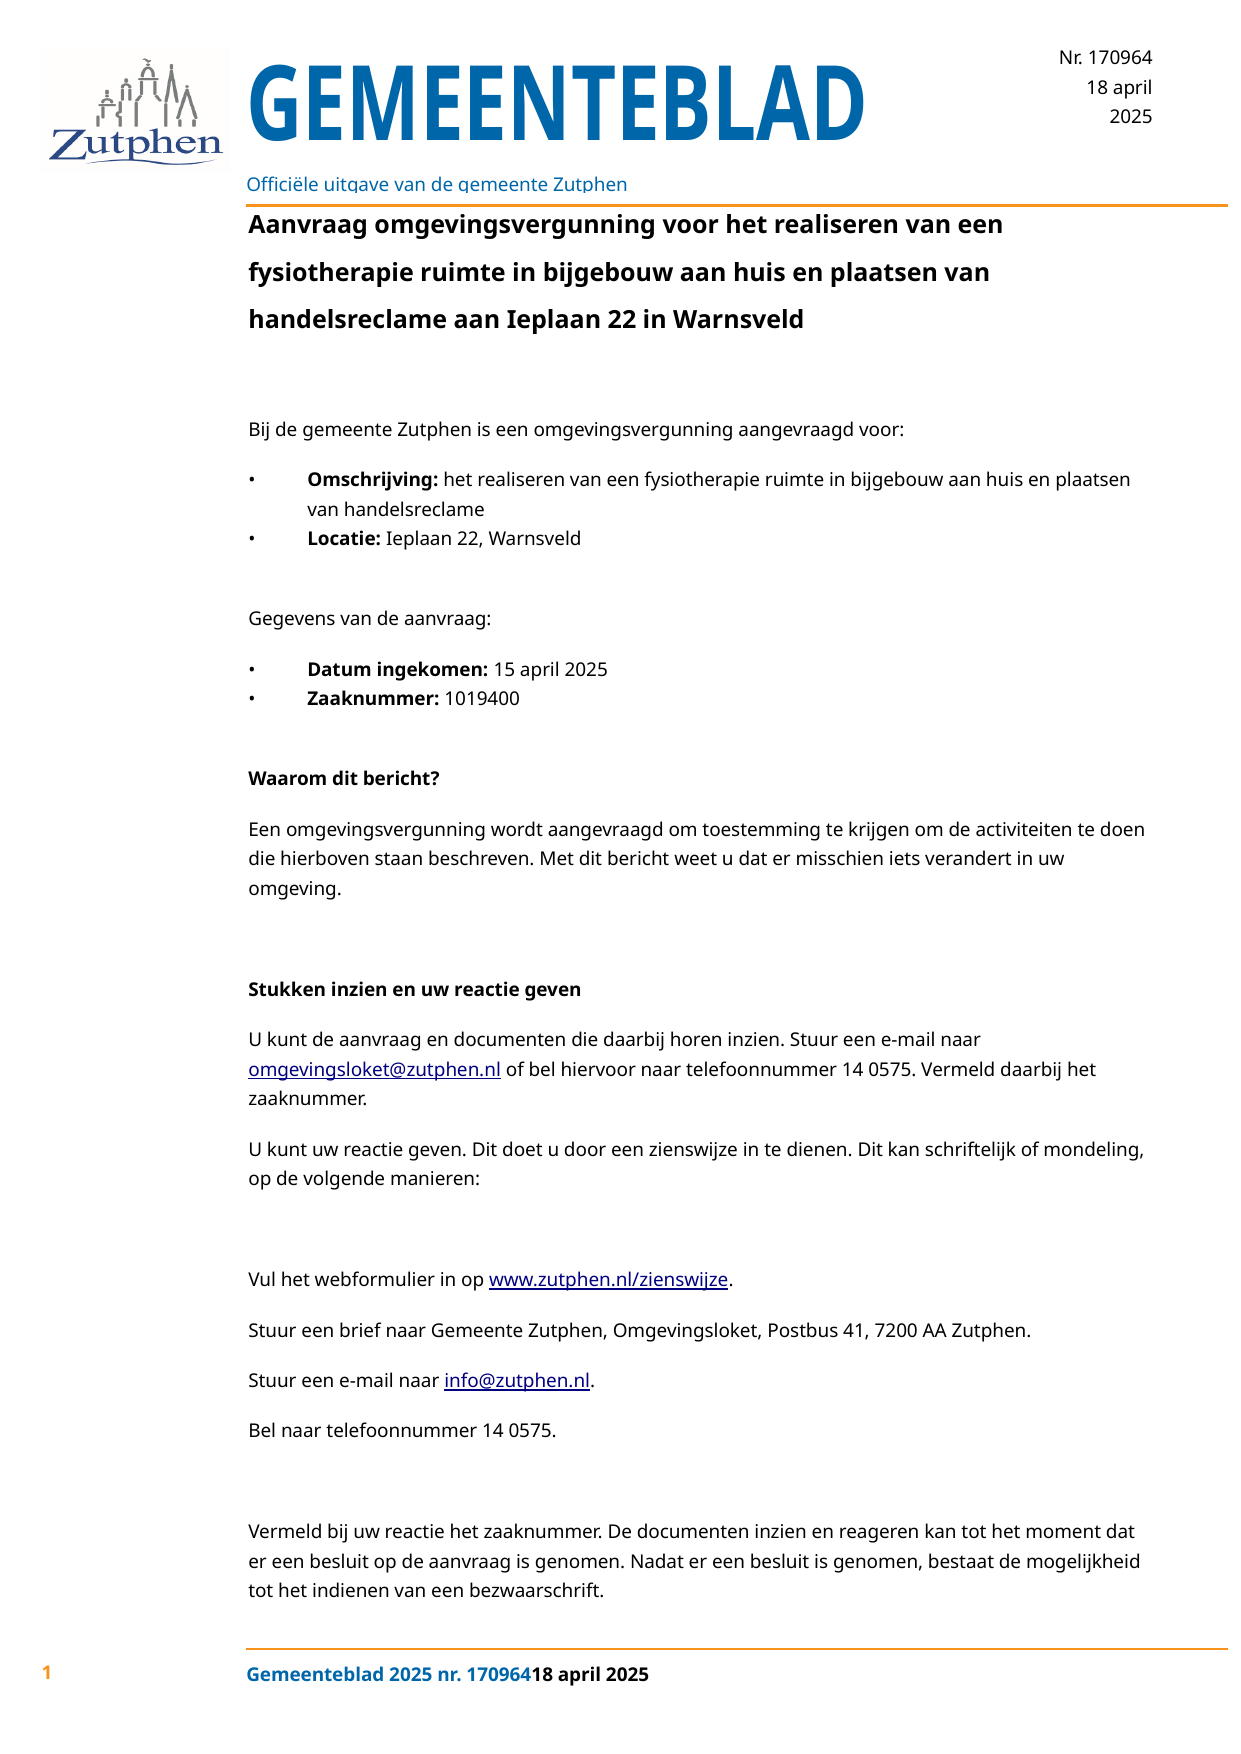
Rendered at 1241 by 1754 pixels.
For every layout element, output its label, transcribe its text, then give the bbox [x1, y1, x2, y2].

list Datum ingekomen: 15 april 2025 [248, 656, 1152, 682]
text Stuur een e-mail naar info@zutphen.nl. [248, 1367, 1152, 1393]
text Een omgevingsvergunning wordt aangevraagd om toestemming te krijgen om de activiteiten te doen die hierboven staan beschreven. Met dit bericht weet u dat er misschien iets verandert in uw omgeving. [248, 816, 1152, 901]
picture [41, 47, 231, 172]
text U kunt uw reactie geven. Dit doet u door een zienswijze in te dienen. Dit kan schriftelijk of mondeling, op de volgende manieren: [248, 1136, 1152, 1191]
text Waarom dit bericht? [248, 766, 1152, 791]
text Bel naar telefoonnummer 14 0575. [248, 1418, 1152, 1443]
text Gegevens van de aanvraag: [248, 606, 1152, 631]
text Stukken inzien en uw reactie geven [248, 976, 1152, 1002]
text Bij de gemeente Zutphen is een omgevingsvergunning aangevraagd voor: [248, 416, 1152, 442]
text Aanvraag omgevingsvergunning voor het realiseren van een fysiotherapie ruimte in bijgebouw aan huis en plaatsen van handelsreclame aan Ieplaan 22 in Warnsveld [248, 207, 1152, 336]
list Zaaknummer: 1019400 [248, 686, 1152, 711]
text Vul het webformulier in op www.zutphen.nl/zienswijze. [248, 1266, 1152, 1292]
text Stuur een brief naar Gemeente Zutphen, Omgevingsloket, Postbus 41, 7200 AA Zutphen. [248, 1317, 1152, 1342]
list Omschrijving: het realiseren van een fysiotherapie ruimte in bijgebouw aan huis en plaatsen van handelsreclame [248, 466, 1152, 522]
text Vermeld bij uw reactie het zaaknummer. De documenten inzien en reageren kan tot het moment dat er een besluit op de aanvraag is genomen. Nadat er een besluit is genomen, bestaat de mogelijkheid tot het indienen van een bezwaarschrift. [248, 1518, 1152, 1603]
list Locatie: Ieplaan 22, Warnsveld [248, 526, 1152, 551]
text U kunt de aanvraag en documenten die daarbij horen inzien. Stuur een e-mail naar omgevingsloket@zutphen.nl of bel hiervoor naar telefoonnummer 14 0575. Vermeld daarbij het zaaknummer. [248, 1026, 1152, 1111]
